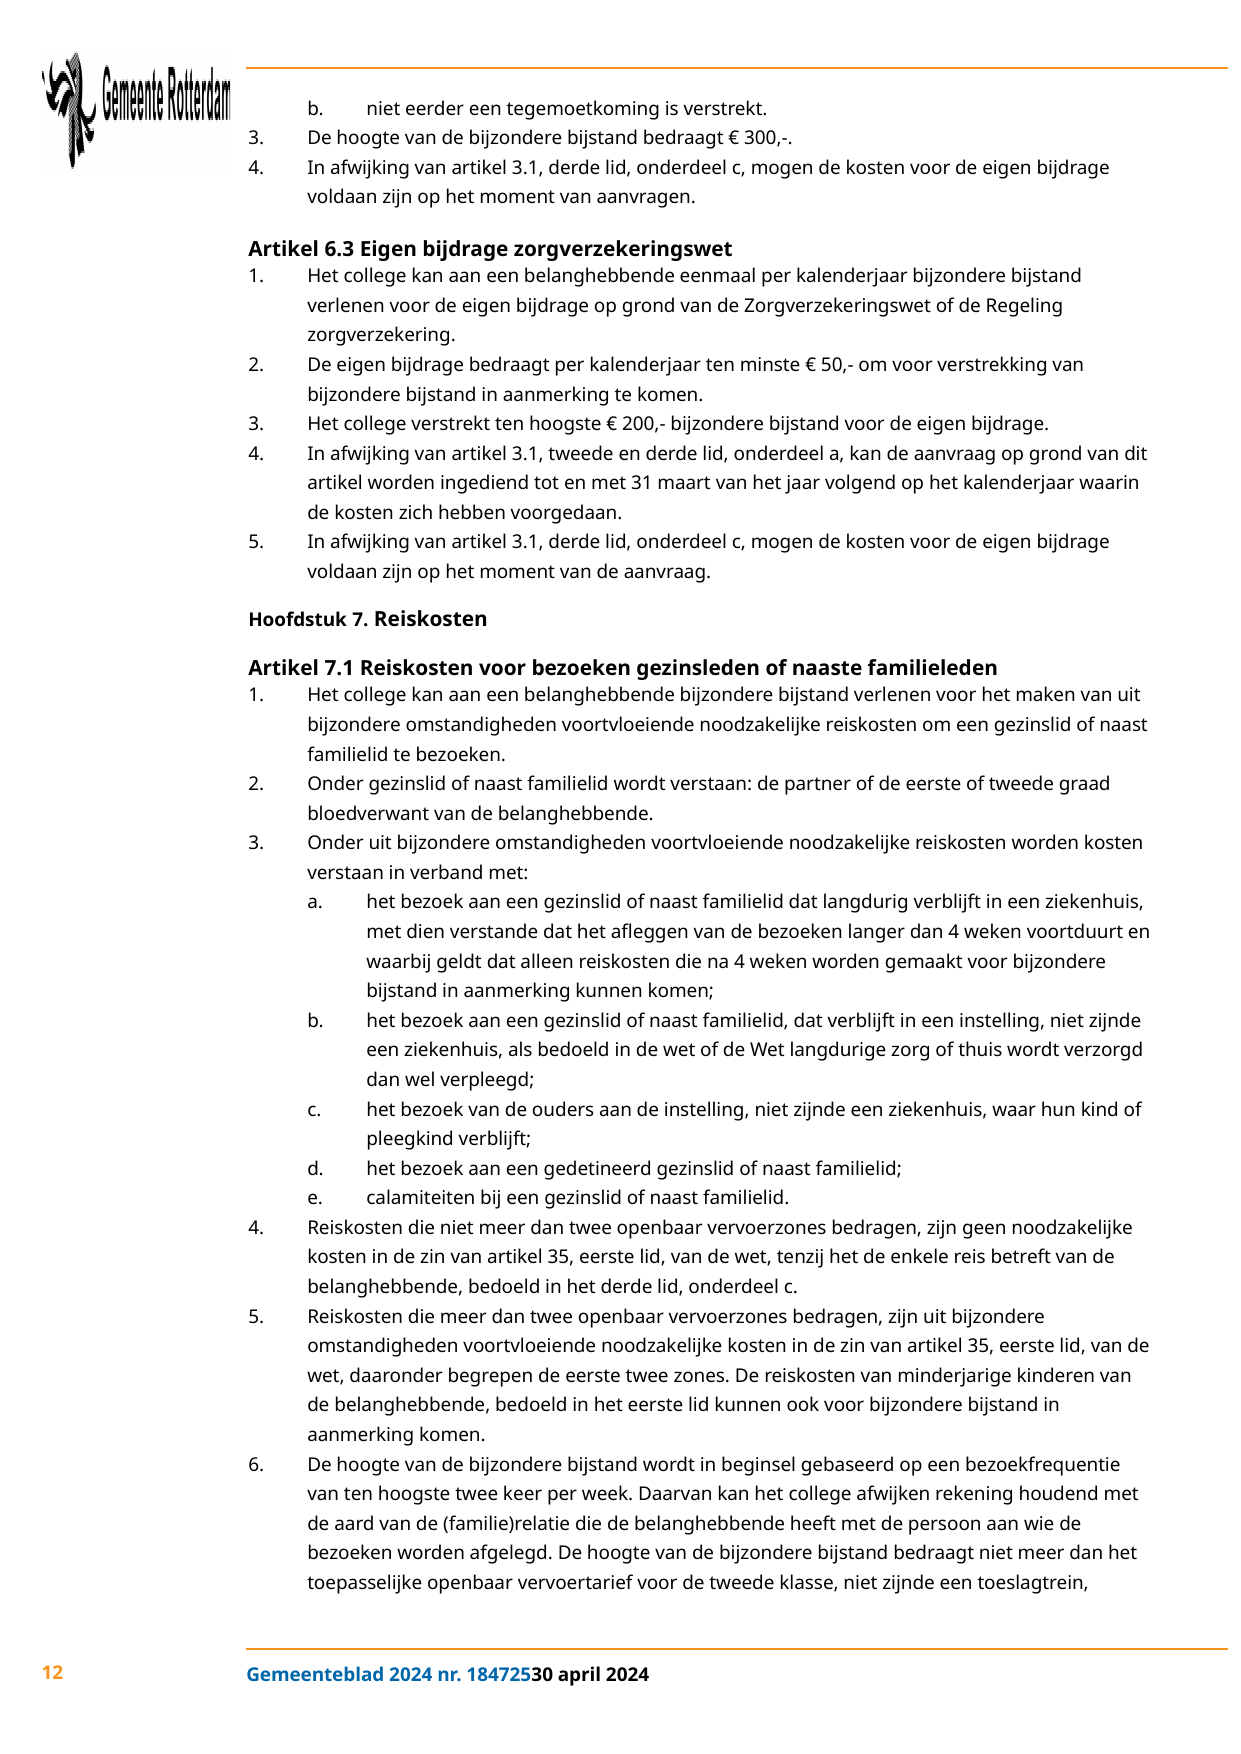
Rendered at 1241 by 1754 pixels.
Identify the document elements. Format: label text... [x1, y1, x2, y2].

list De hoogte van de bijzondere bijstand bedraagt € 300,-. [248, 124, 1152, 150]
list In afwijking van artikel 3.1, tweede en derde lid, onderdeel a, kan de aanvraag op grond van dit artikel worden ingediend tot en met 31 maart van het jaar volgend op het kalenderjaar waarin de kosten zich hebben voorgedaan. [248, 440, 1152, 525]
list Het college kan aan een belanghebbende bijzondere bijstand verlenen voor het maken van uit bijzondere omstandigheden voortvloeiende noodzakelijke reiskosten om een gezinslid of naast familielid te bezoeken. [248, 682, 1152, 766]
list De hoogte van de bijzondere bijstand wordt in beginsel gebaseerd op een bezoekfrequentie van ten hoogste twee keer per week. Daarvan kan het college afwijken rekening houdend met de aard van de (familie)relatie die de belanghebbende heeft met de persoon aan wie de bezoeken worden afgelegd. De hoogte van de bijzondere bijstand bedraagt niet meer dan het toepasselijke openbaar vervoertarief voor de tweede klasse, niet zijnde een toeslagtrein, [248, 1451, 1152, 1595]
list het bezoek aan een gedetineerd gezinslid of naast familielid; [307, 1155, 1152, 1181]
list Het college verstrekt ten hoogste € 200,- bijzondere bijstand voor de eigen bijdrage. [248, 410, 1152, 436]
list De eigen bijdrage bedraagt per kalenderjaar ten minste € 50,- om voor verstrekking van bijzondere bijstand in aanmerking te komen. [248, 351, 1152, 406]
text Hoofdstuk 7. Reiskosten [248, 604, 1152, 632]
text Artikel 7.1 Reiskosten voor bezoeken gezinsleden of naaste familieleden [248, 653, 1152, 682]
list calamiteiten bij een gezinslid of naast familielid. [307, 1184, 1152, 1210]
text Artikel 6.3 Eigen bijdrage zorgverzekeringswet [248, 234, 1152, 262]
list Onder gezinslid of naast familielid wordt verstaan: de partner of de eerste of tweede graad bloedverwant van de belanghebbende. [248, 770, 1152, 826]
list het bezoek aan een gezinslid of naast familielid, dat verblijft in een instelling, niet zijnde een ziekenhuis, als bedoeld in de wet of de Wet langdurige zorg of thuis wordt verzorgd dan wel verpleegd; [307, 1007, 1152, 1092]
list niet eerder een tegemoetkoming is verstrekt. [307, 95, 1152, 121]
list het bezoek aan een gezinslid of naast familielid dat langdurig verblijft in een ziekenhuis, met dien verstande dat het afleggen van de bezoeken langer dan 4 weken voortduurt en waarbij geldt dat alleen reiskosten die na 4 weken worden gemaakt voor bijzondere bijstand in aanmerking kunnen komen; [307, 889, 1152, 1003]
list Reiskosten die meer dan twee openbaar vervoerzones bedragen, zijn uit bijzondere omstandigheden voortvloeiende noodzakelijke kosten in de zin van artikel 35, eerste lid, van de wet, daaronder begrepen de eerste twee zones. De reiskosten van minderjarige kinderen van de belanghebbende, bedoeld in het eerste lid kunnen ook voor bijzondere bijstand in aanmerking komen. [248, 1303, 1152, 1447]
picture [41, 47, 231, 172]
list het bezoek van de ouders aan de instelling, niet zijnde een ziekenhuis, waar hun kind of pleegkind verblijft; [307, 1096, 1152, 1151]
list Reiskosten die niet meer dan twee openbaar vervoerzones bedragen, zijn geen noodzakelijke kosten in de zin van artikel 35, eerste lid, van de wet, tenzij het de enkele reis betreft van de belanghebbende, bedoeld in het derde lid, onderdeel c. [248, 1214, 1152, 1299]
list In afwijking van artikel 3.1, derde lid, onderdeel c, mogen de kosten voor de eigen bijdrage voldaan zijn op het moment van de aanvraag. [248, 529, 1152, 584]
list In afwijking van artikel 3.1, derde lid, onderdeel c, mogen de kosten voor de eigen bijdrage voldaan zijn op het moment van aanvragen. [248, 154, 1152, 209]
list Onder uit bijzondere omstandigheden voortvloeiende noodzakelijke reiskosten worden kosten verstaan in verband met: [248, 829, 1152, 885]
list Het college kan aan een belanghebbende eenmaal per kalenderjaar bijzondere bijstand verlenen voor de eigen bijdrage op grond van de Zorgverzekeringswet of de Regeling zorgverzekering. [248, 262, 1152, 347]
